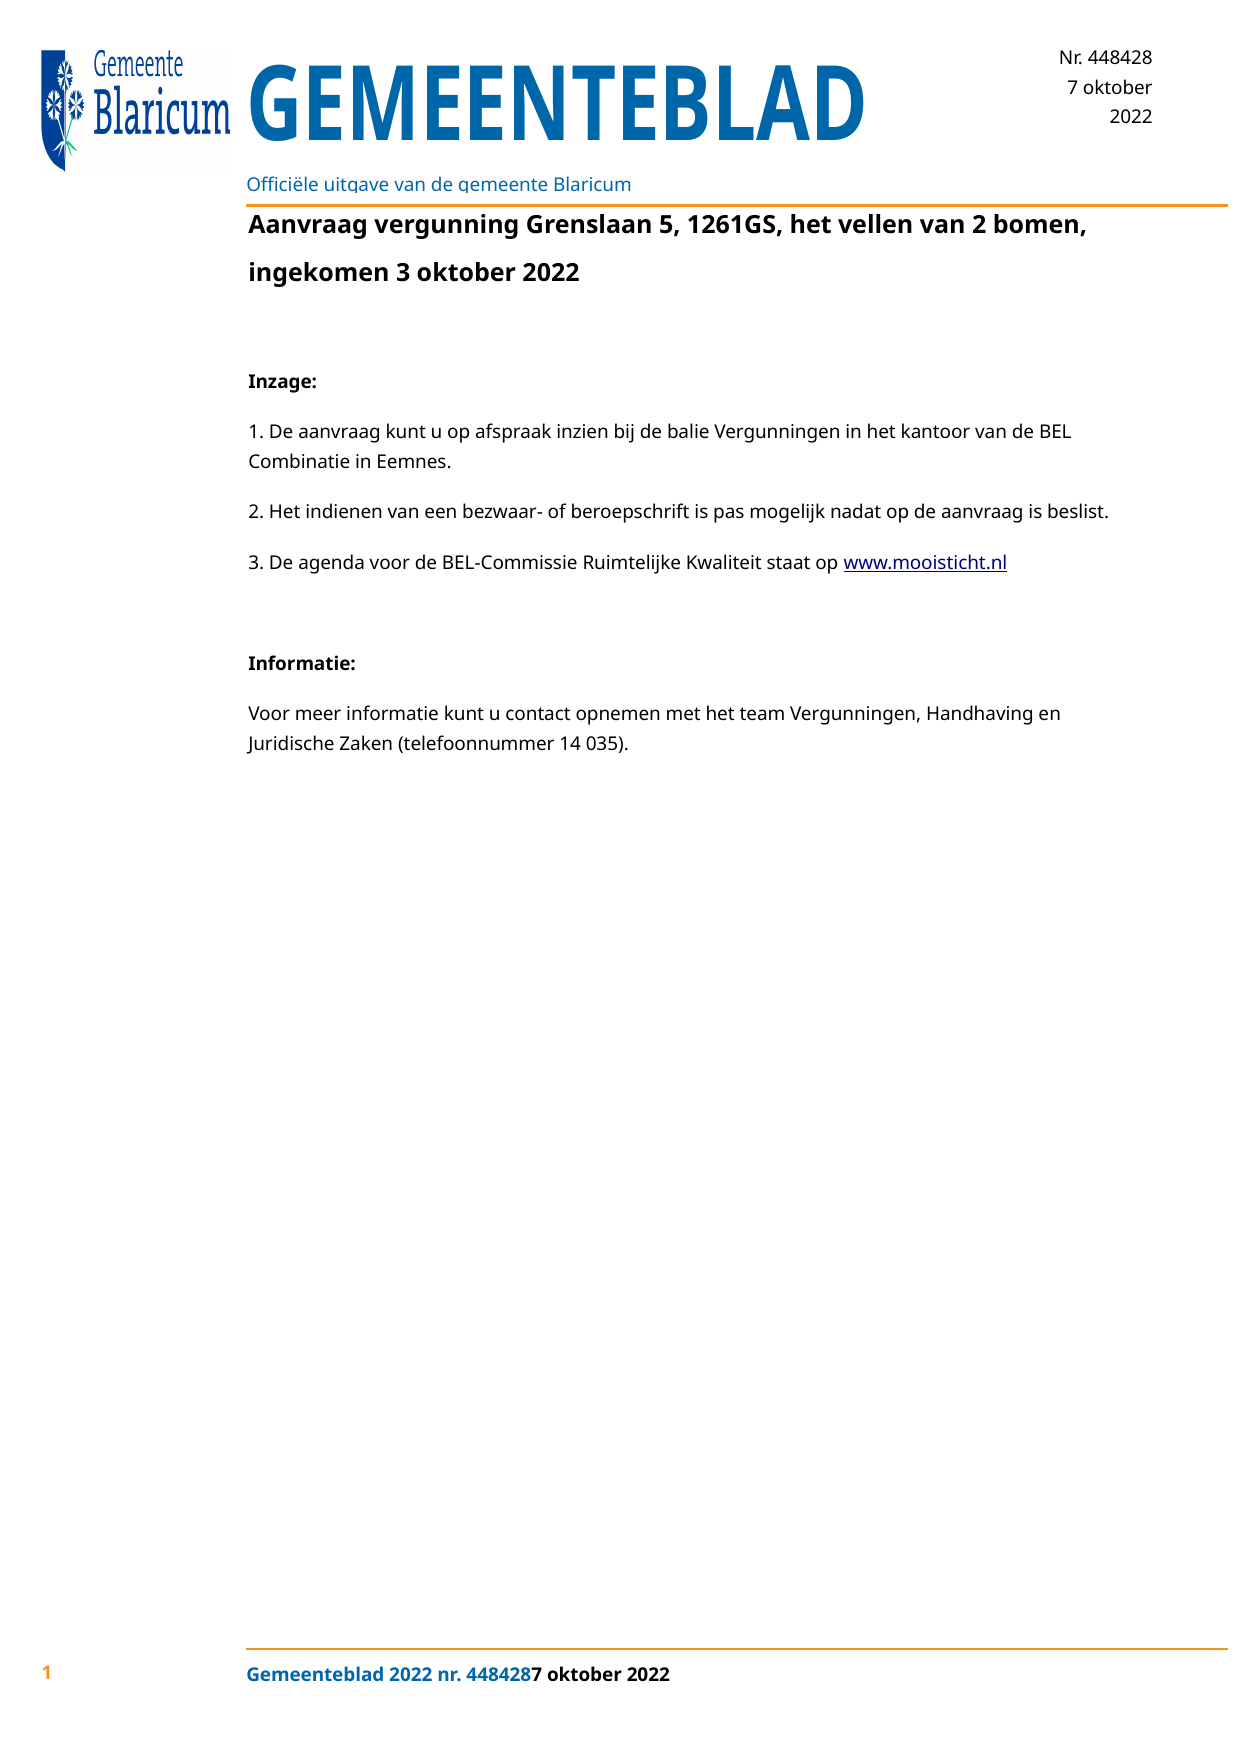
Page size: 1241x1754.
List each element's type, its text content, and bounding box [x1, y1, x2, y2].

picture [41, 47, 231, 172]
text 1. De aanvraag kunt u op afspraak inzien bij de balie Vergunningen in het kantoor van de BEL Combinatie in Eemnes. [248, 419, 1152, 474]
text Inzage: [248, 368, 1152, 394]
text 3. De agenda voor de BEL-Commissie Ruimtelijke Kwaliteit staat op www.mooisticht.nl [248, 549, 1152, 575]
text Aanvraag vergunning Grenslaan 5, 1261GS, het vellen van 2 bomen, ingekomen 3 oktober 2022 [248, 207, 1152, 288]
text Informatie: [248, 650, 1152, 676]
text 2. Het indienen van een bezwaar- of beroepschrift is pas mogelijk nadat op de aanvraag is beslist. [248, 499, 1152, 524]
text Voor meer informatie kunt u contact opnemen met het team Vergunningen, Handhaving en Juridische Zaken (telefoonnummer 14 035). [248, 700, 1152, 756]
